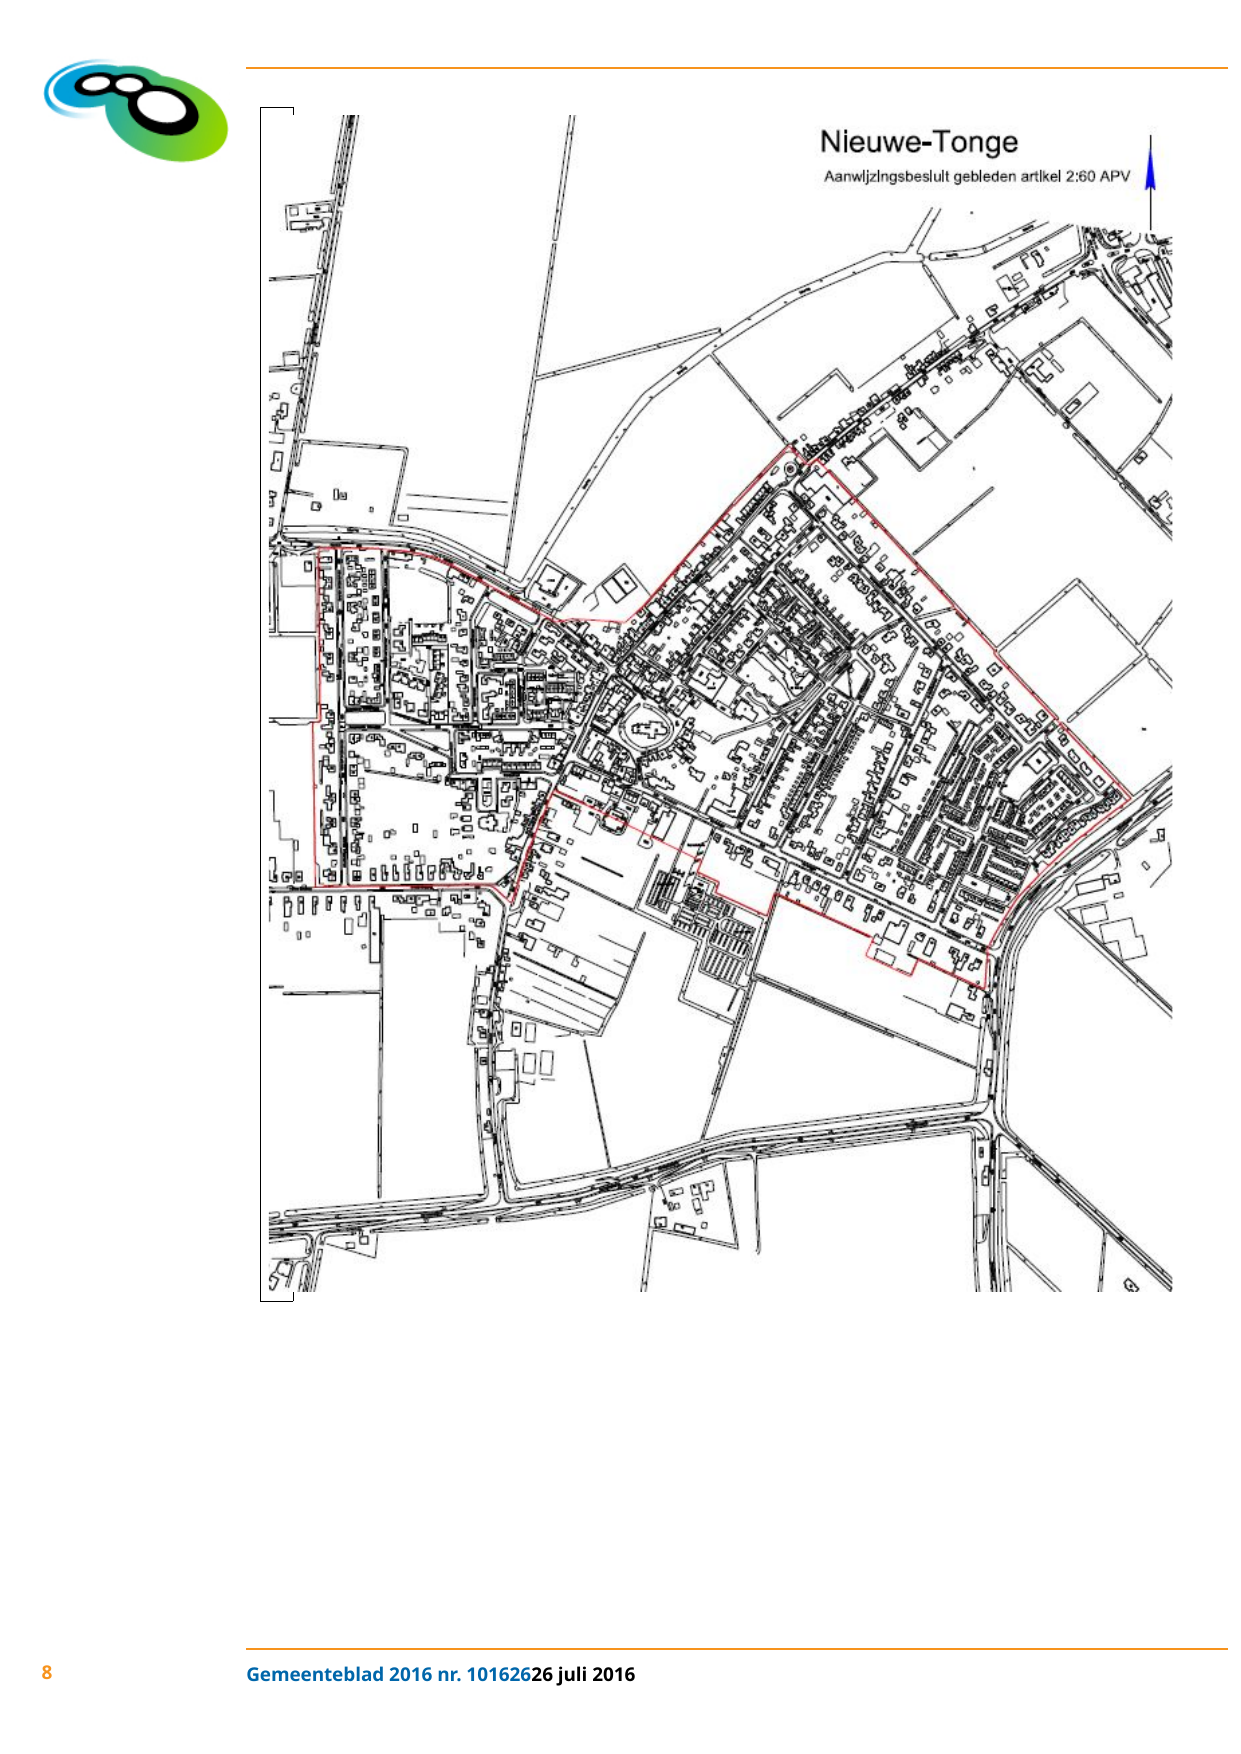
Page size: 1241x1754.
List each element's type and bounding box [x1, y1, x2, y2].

picture [268, 115, 1173, 1292]
picture [41, 47, 231, 172]
